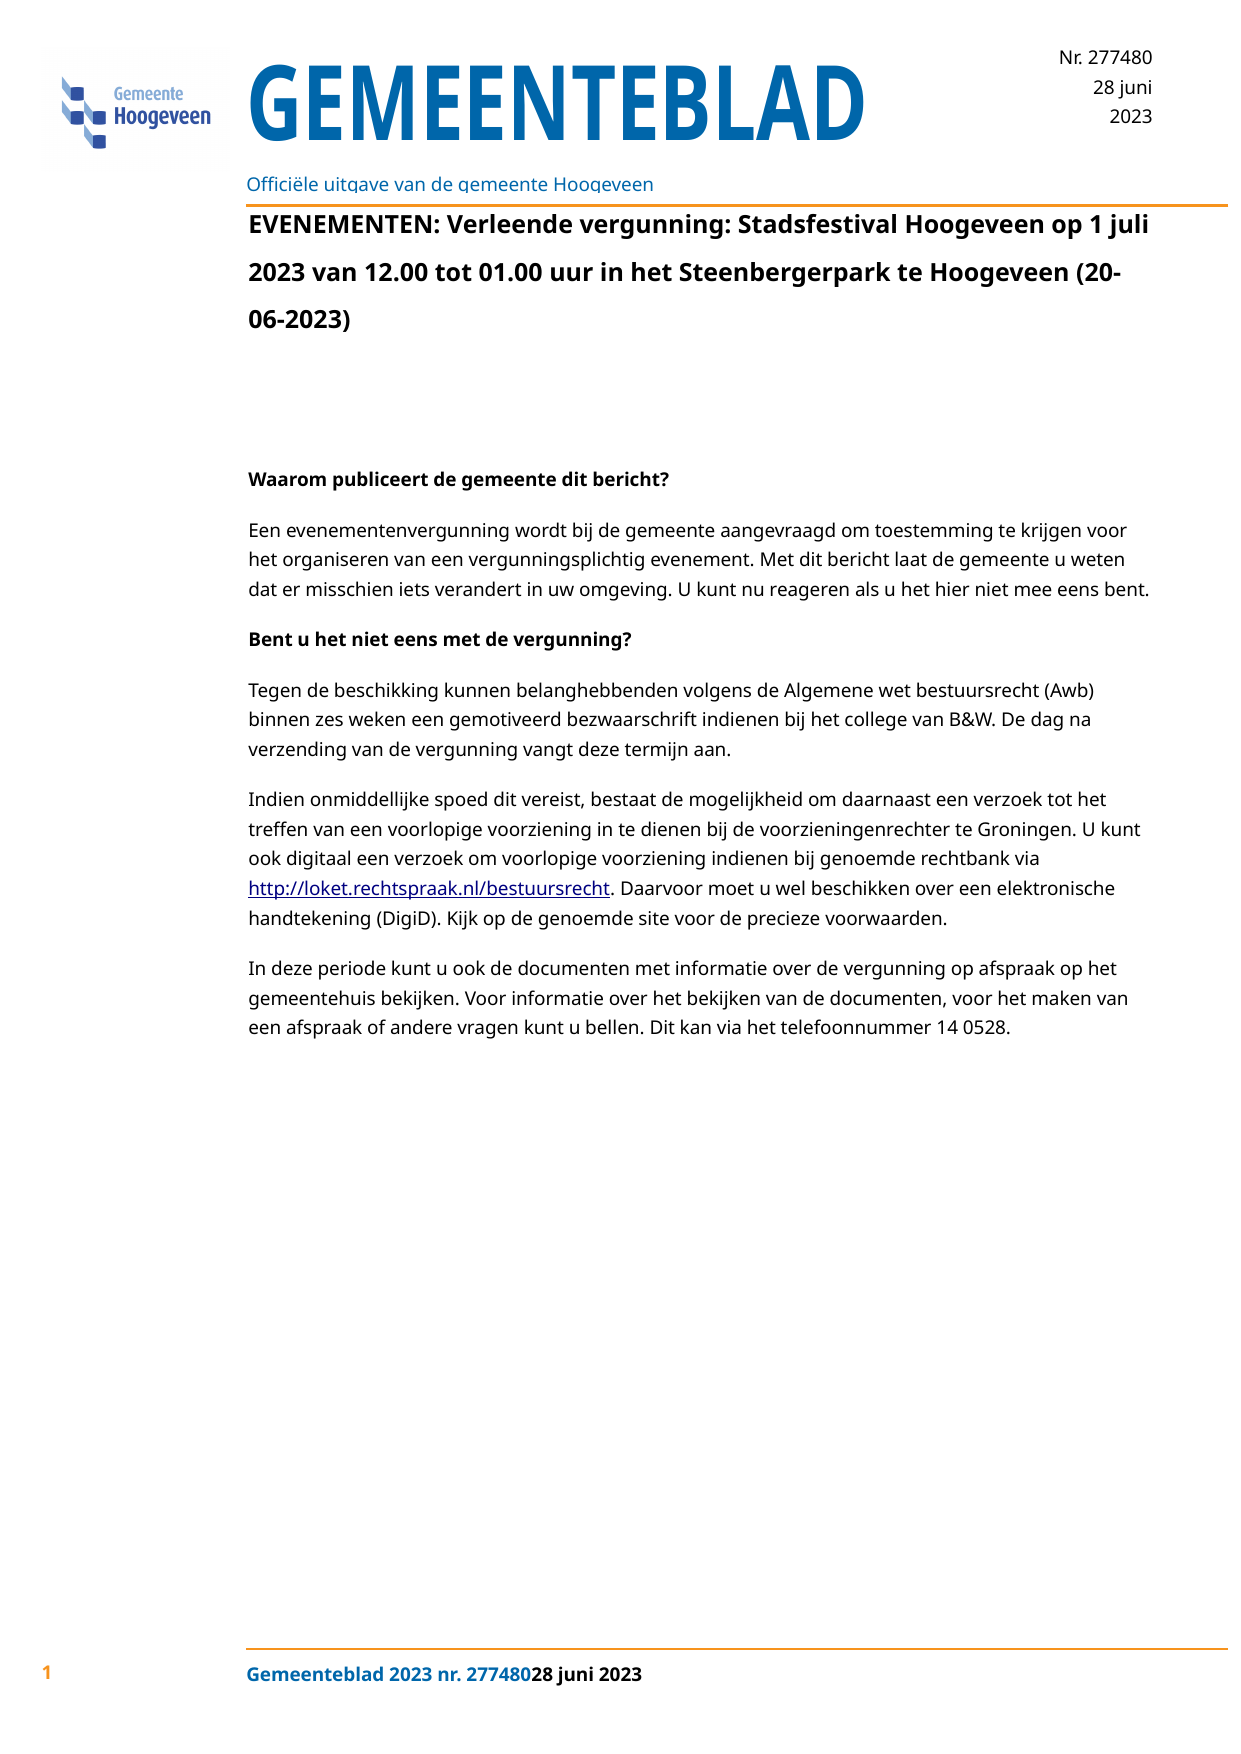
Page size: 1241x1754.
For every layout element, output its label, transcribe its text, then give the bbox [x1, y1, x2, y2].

text In deze periode kunt u ook de documenten met informatie over de vergunning op afspraak op het gemeentehuis bekijken. Voor informatie over het bekijken van de documenten, voor het maken van een afspraak of andere vragen kunt u bellen. Dit kan via het telefoonnummer 14 0528. [248, 955, 1152, 1040]
text Een evenementenvergunning wordt bij de gemeente aangevraagd om toestemming te krijgen voor het organiseren van een vergunningsplichtig evenement. Met dit bericht laat de gemeente u weten dat er misschien iets verandert in uw omgeving. U kunt nu reageren als u het hier niet mee eens bent. [248, 517, 1152, 602]
text Bent u het niet eens met de vergunning? [248, 626, 1152, 652]
text Indien onmiddellijke spoed dit vereist, bestaat de mogelijkheid om daarnaast een verzoek tot het treffen van een voorlopige voorziening in te dienen bij de voorzieningenrechter te Groningen. U kunt ook digitaal een verzoek om voorlopige voorziening indienen bij genoemde rechtbank via http://loket.rechtspraak.nl/bestuursrecht. Daarvoor moet u wel beschikken over een elektronische handtekening (DigiD). Kijk op de genoemde site voor de precieze voorwaarden. [248, 786, 1152, 930]
text Tegen de beschikking kunnen belanghebbenden volgens de Algemene wet bestuursrecht (Awb) binnen zes weken een gemotiveerd bezwaarschrift indienen bij het college van B&W. De dag na verzending van de vergunning vangt deze termijn aan. [248, 677, 1152, 762]
picture [41, 47, 231, 172]
text EVENEMENTEN: Verleende vergunning: Stadsfestival Hoogeveen op 1 juli 2023 van 12.00 tot 01.00 uur in het Steenbergerpark te Hoogeveen (20-06-2023) [248, 207, 1152, 336]
text Waarom publiceert de gemeente dit bericht? [248, 466, 1152, 492]
